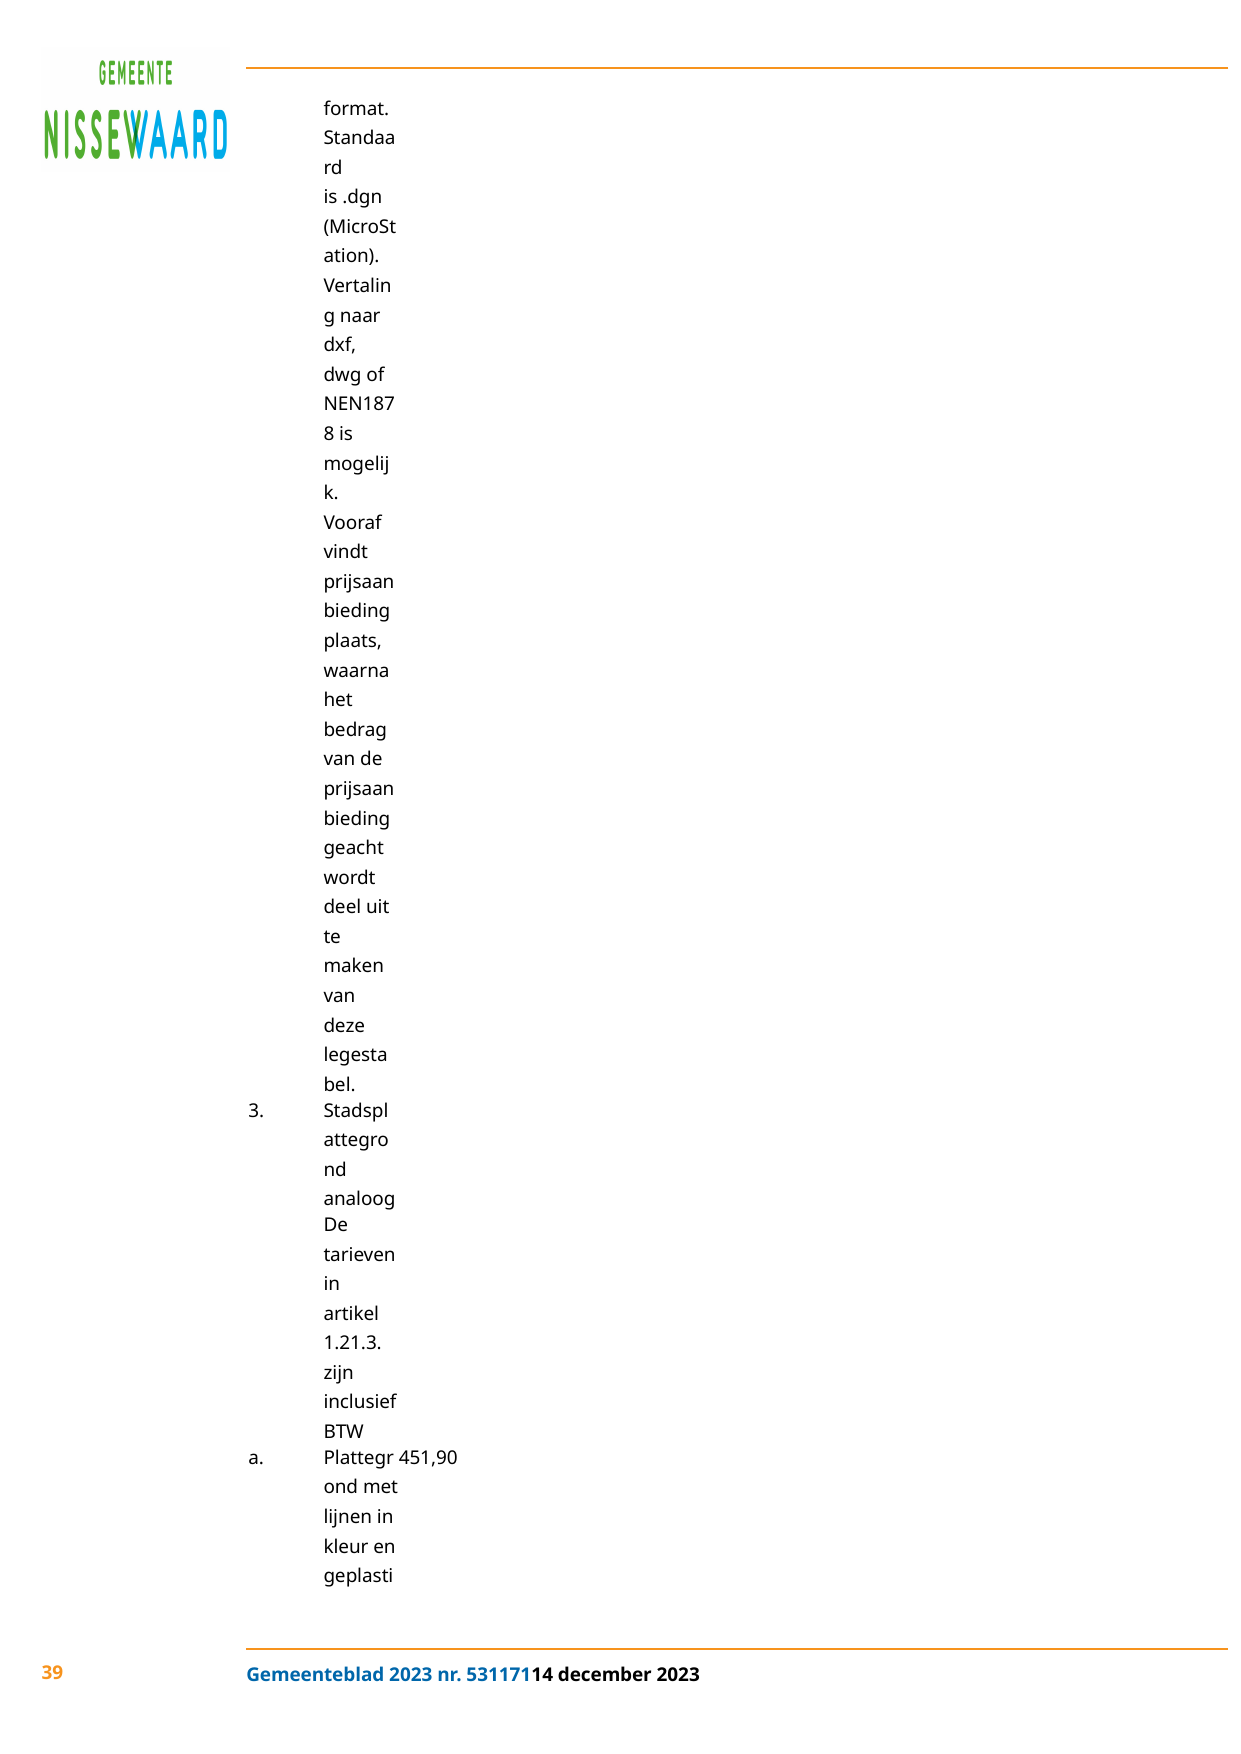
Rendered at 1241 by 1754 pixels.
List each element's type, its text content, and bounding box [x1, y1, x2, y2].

picture [41, 47, 231, 172]
table_cell 3. [248, 1097, 323, 1211]
table_cell [399, 95, 474, 1097]
table_cell De tarieven in artikel 1.21.3. zijn inclusief BTW [323, 1211, 398, 1444]
table_cell [399, 1211, 474, 1444]
table_cell [248, 1211, 323, 1444]
table_cell [248, 95, 323, 1097]
table_cell 451,90 [399, 1444, 474, 1588]
table_cell Stadsplattegrond analoog [323, 1097, 398, 1211]
table_cell Plattegrond met lijnen in kleur en geplasti [323, 1444, 398, 1588]
table_cell [399, 1097, 474, 1211]
table_cell format. Standaard is .dgn (MicroStation). Vertaling naar dxf, dwg of NEN1878 is mogelijk. Vooraf vindt prijsaanbieding plaats, waarna het bedrag van de prijsaanbieding geacht wordt deel uit te maken van deze legestabel. [323, 95, 398, 1097]
table_cell a. [248, 1444, 323, 1588]
